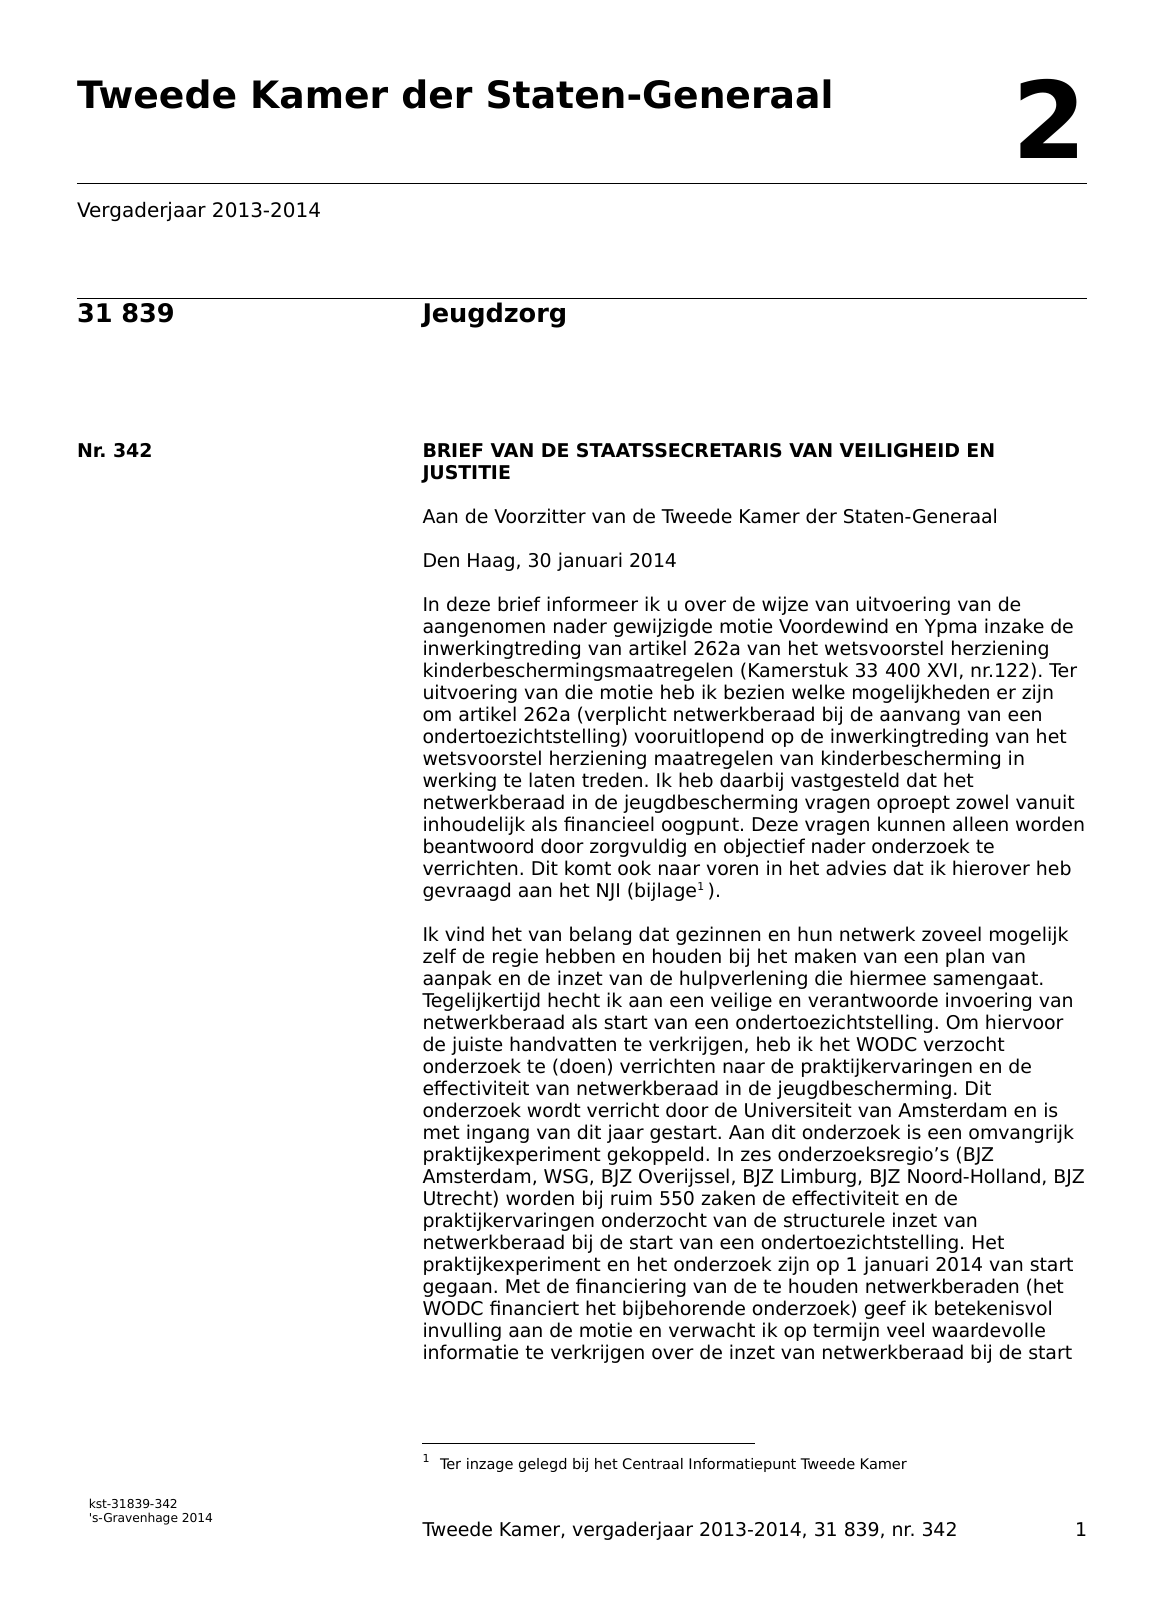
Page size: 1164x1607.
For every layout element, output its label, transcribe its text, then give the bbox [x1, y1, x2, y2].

text Den Haag, 30 januari 2014 [422, 550, 1087, 572]
text Ik vind het van belang dat gezinnen en hun netwerk zoveel mogelijk zelf de regie hebben en houden bij het maken van een plan van aanpak en de inzet van de hulpverlening die hiermee samengaat. Tegelijkertijd hecht ik aan een veilige en verantwoorde invoering van netwerkberaad als start van een ondertoezichtstelling. Om hiervoor de juiste handvatten te verkrijgen, heb ik het WODC verzocht onderzoek te (doen) verrichten naar de praktijkervaringen en de effectiviteit van netwerkberaad in de jeugdbescherming. Dit onderzoek wordt verricht door de Universiteit van Amsterdam en is met ingang van dit jaar gestart. Aan dit onderzoek is een omvangrijk praktijkexperiment gekoppeld. In zes onderzoeksregio’s (BJZ Amsterdam, WSG, BJZ Overijssel, BJZ Limburg, BJZ Noord-Holland, BJZ Utrecht) worden bij ruim 550 zaken de effectiviteit en de praktijkervaringen onderzocht van de structurele inzet van netwerkberaad bij de start van een ondertoezichtstelling. Het praktijkexperiment en het onderzoek zijn op 1 januari 2014 van start gegaan. Met de financiering van de te houden netwerkberaden (het WODC financiert het bijbehorende onderzoek) geef ik betekenisvol invulling aan de motie en verwacht ik op termijn veel waardevolle informatie te verkrijgen over de inzet van netwerkberaad bij de start [422, 924, 1087, 1364]
table_header 2 [886, 59, 1087, 183]
subtitle Nr. 342 BRIEF VAN DE STAATSSECRETARIS VAN VEILIGHEID EN JUSTITIE [77, 440, 1087, 484]
text In deze brief informeer ik u over de wijze van uitvoering van de aangenomen nader gewijzigde motie Voordewind en Ypma inzake de inwerkingtreding van artikel 262a van het wetsvoorstel herziening kinderbeschermingsmaatregelen (Kamerstuk 33 400 XVI, nr.122). Ter uitvoering van die motie heb ik bezien welke mogelijkheden er zijn om artikel 262a (verplicht netwerkberaad bij de aanvang van een ondertoezichtstelling) vooruitlopend op de inwerkingtreding van het wetsvoorstel herziening maatregelen van kinderbescherming in werking te laten treden. Ik heb daarbij vastgesteld dat het netwerkberaad in de jeugdbescherming vragen oproept zowel vanuit inhoudelijk als financieel oogpunt. Deze vragen kunnen alleen worden beantwoord door zorgvuldig en objectief nader onderzoek te verrichten. Dit komt ook naar voren in het advies dat ik hierover heb gevraagd aan het NJI (bijlage). [422, 594, 1087, 902]
subtitle 31 839 Jeugdzorg [77, 299, 1087, 329]
text kst-31839-342 [88, 1497, 323, 1511]
table_header Tweede Kamer der Staten-Generaal [77, 59, 886, 183]
table_cell Vergaderjaar 2013-2014 [77, 184, 1087, 298]
text 's-Gravenhage 2014 [88, 1511, 323, 1525]
text Ter inzage gelegd bij het Centraal Informatiepunt Tweede Kamer [422, 1452, 1087, 1474]
text Aan de Voorzitter van de Tweede Kamer der Staten-Generaal [422, 506, 1087, 528]
